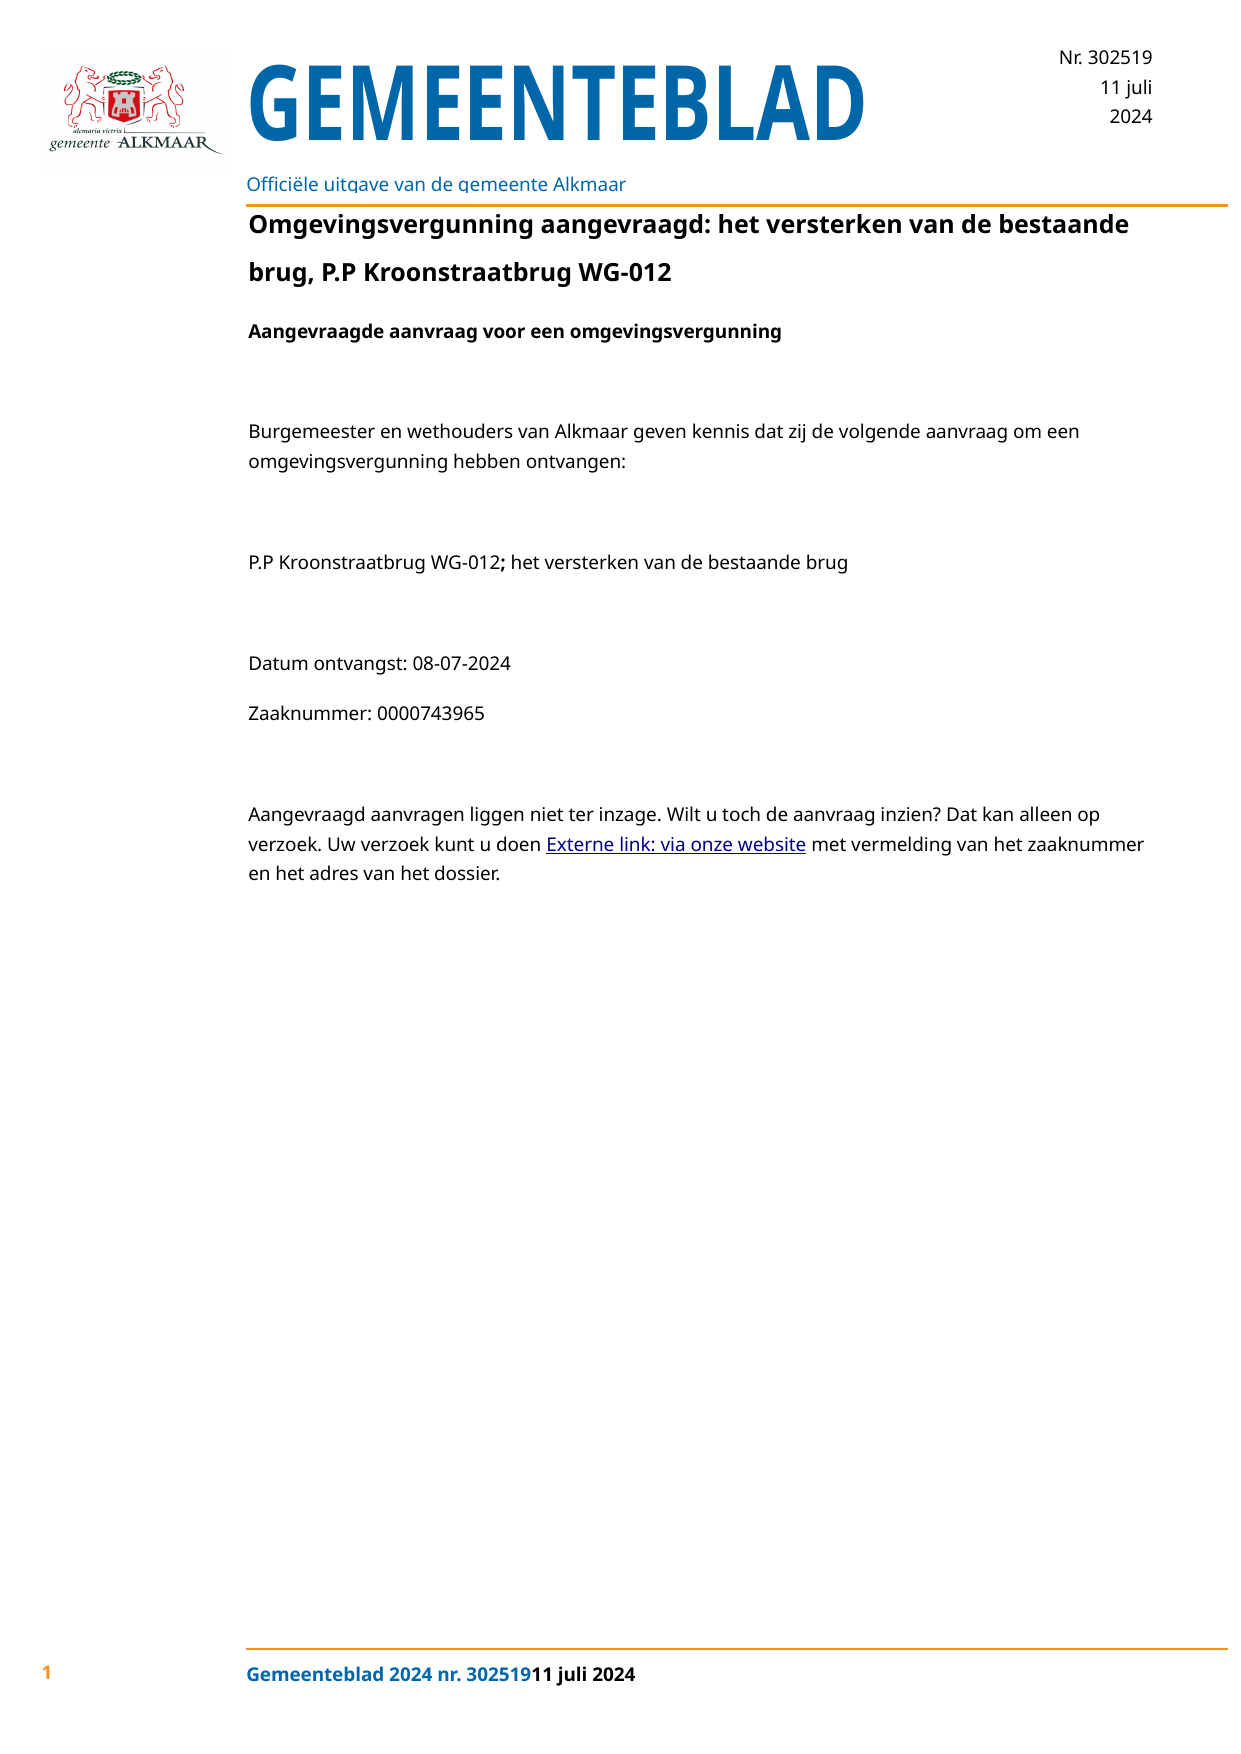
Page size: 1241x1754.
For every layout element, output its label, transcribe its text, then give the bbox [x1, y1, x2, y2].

text Burgemeester en wethouders van Alkmaar geven kennis dat zij de volgende aanvraag om een omgevingsvergunning hebben ontvangen: [248, 419, 1152, 474]
text P.P Kroonstraatbrug WG-012; het versterken van de bestaande brug [248, 549, 1152, 575]
text Omgevingsvergunning aangevraagd: het versterken van de bestaande brug, P.P Kroonstraatbrug WG-012 [248, 207, 1152, 288]
picture [41, 47, 231, 172]
text Datum ontvangst: 08-07-2024 [248, 650, 1152, 676]
text Zaaknummer: 0000743965 [248, 700, 1152, 726]
text Aangevraagd aanvragen liggen niet ter inzage. Wilt u toch de aanvraag inzien? Dat kan alleen op verzoek. Uw verzoek kunt u doen Externe link: via onze website met vermelding van het zaaknummer en het adres van het dossier. [248, 801, 1152, 886]
text Aangevraagde aanvraag voor een omgevingsvergunning [248, 318, 1152, 344]
